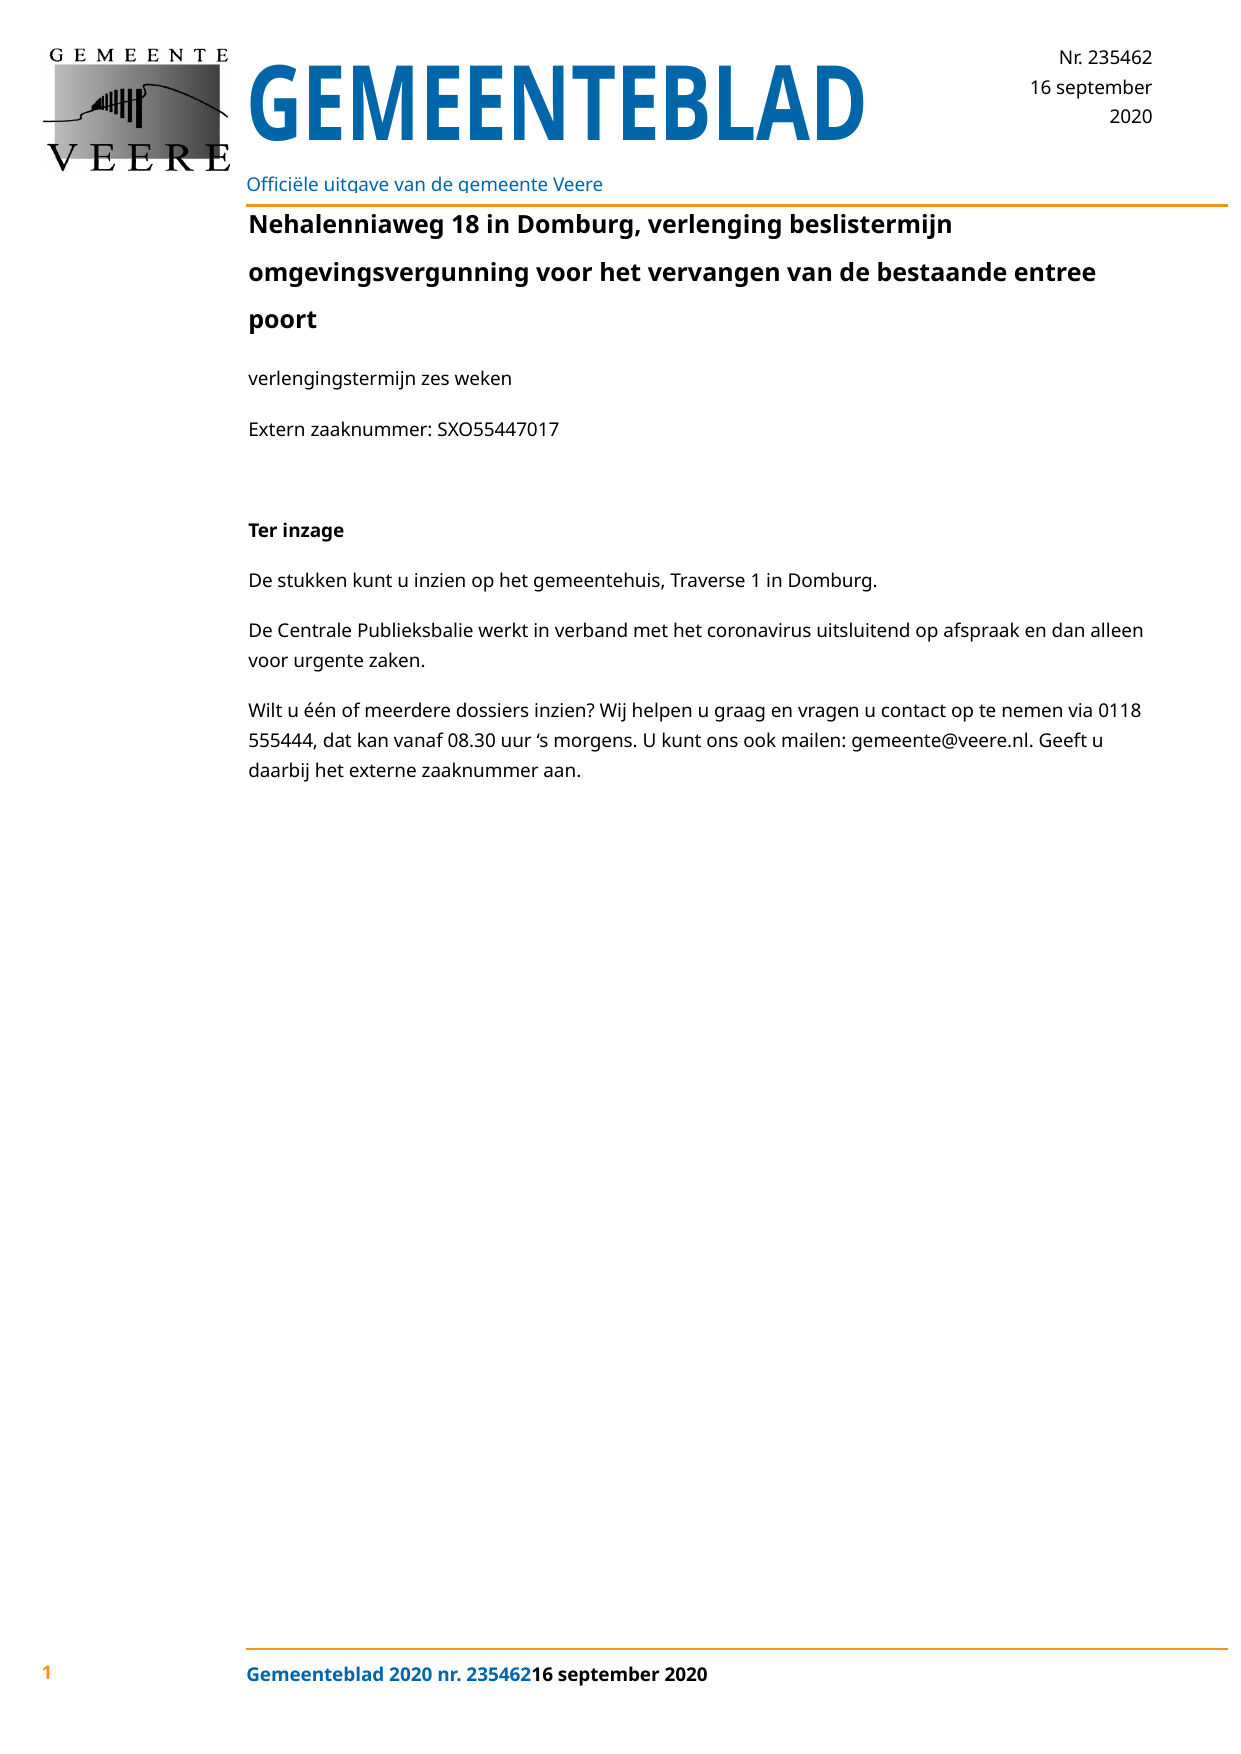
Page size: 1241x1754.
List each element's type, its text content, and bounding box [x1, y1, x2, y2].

text Nehalenniaweg 18 in Domburg, verlenging beslistermijn omgevingsvergunning voor het vervangen van de bestaande entree poort [248, 207, 1152, 336]
text De stukken kunt u inzien op het gemeentehuis, Traverse 1 in Domburg. [248, 567, 1152, 593]
text Ter inzage [248, 517, 1152, 542]
picture [41, 47, 231, 172]
text De Centrale Publieksbalie werkt in verband met het coronavirus uitsluitend op afspraak en dan alleen voor urgente zaken. [248, 618, 1152, 673]
text Wilt u één of meerdere dossiers inzien? Wij helpen u graag en vragen u contact op te nemen via 0118 555444, dat kan vanaf 08.30 uur ‘s morgens. U kunt ons ook mailen: gemeente@veere.nl. Geeft u daarbij het externe zaaknummer aan. [248, 698, 1152, 782]
text Extern zaaknummer: SXO55447017 [248, 416, 1152, 442]
text verlengingstermijn zes weken [248, 366, 1152, 391]
